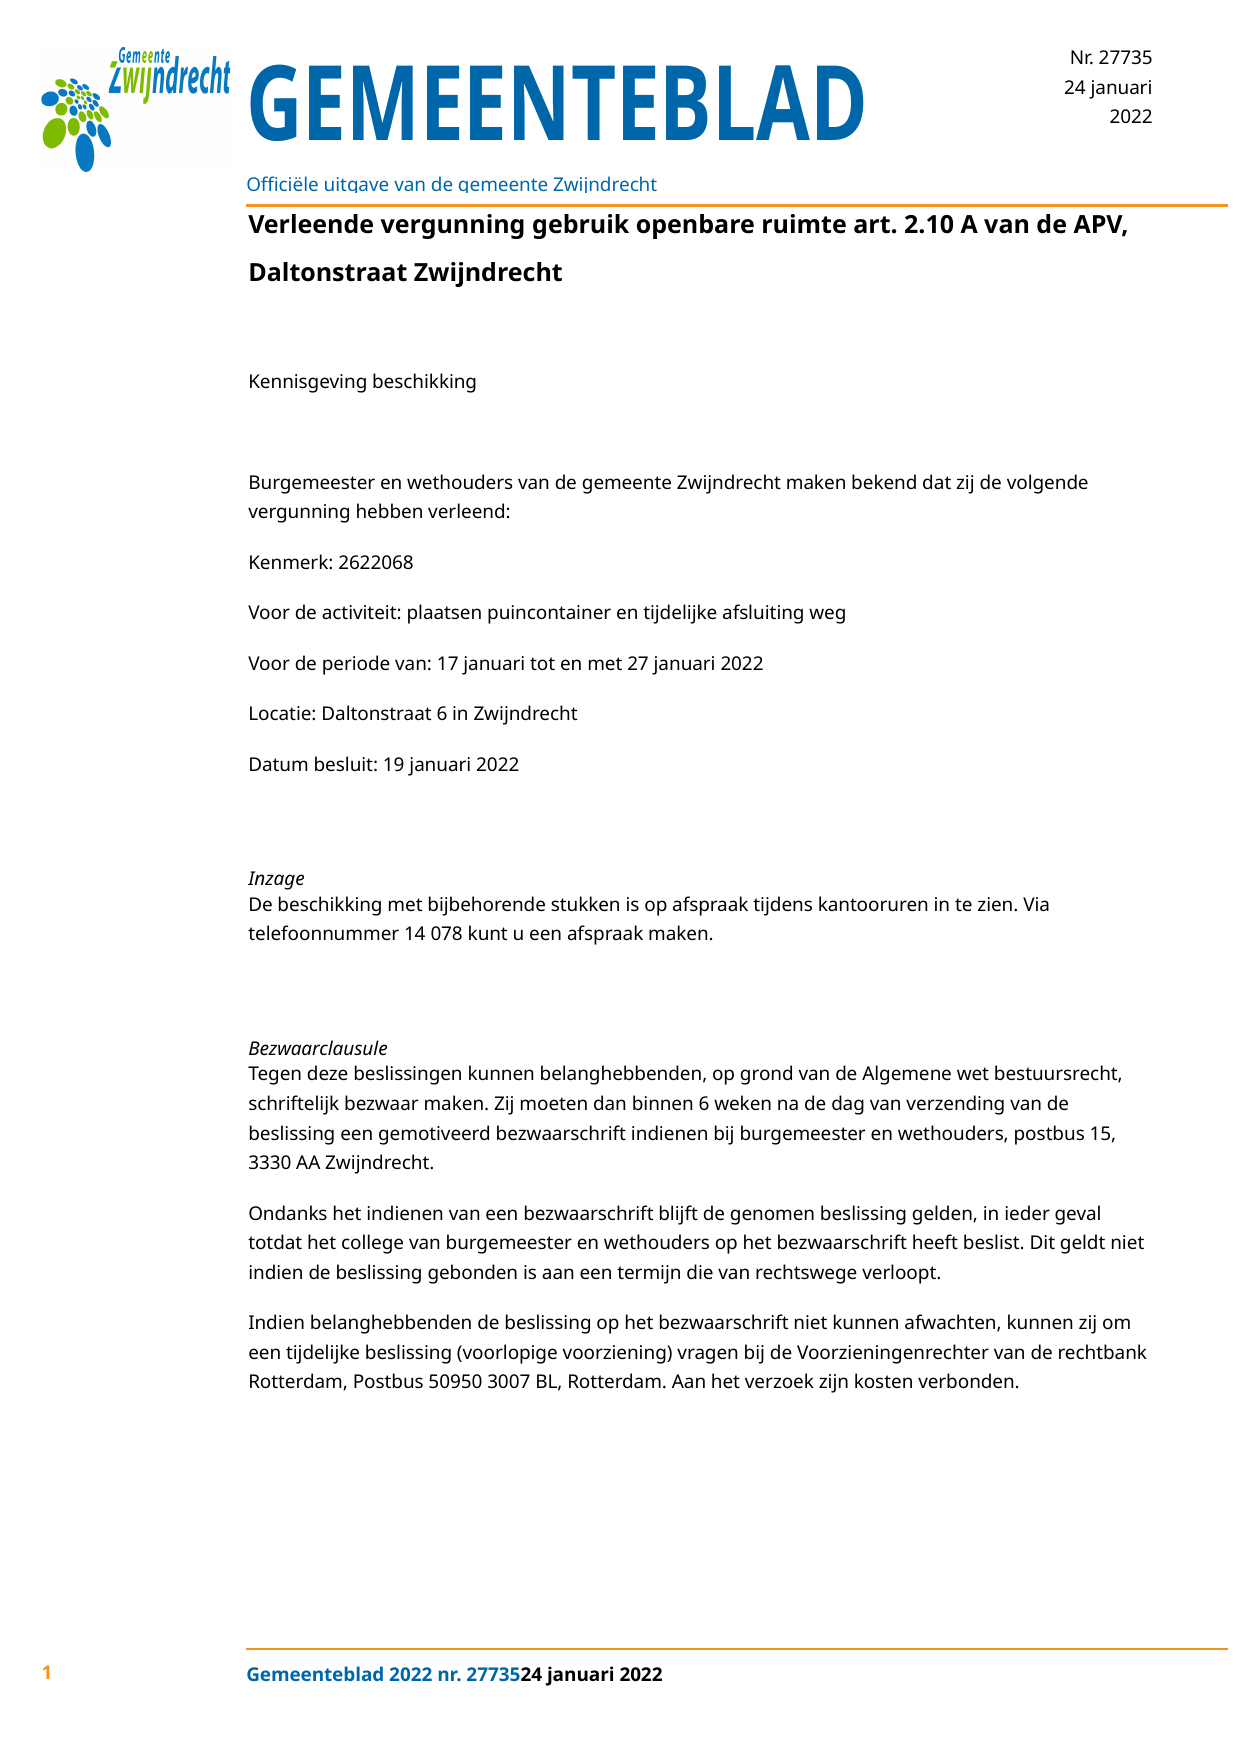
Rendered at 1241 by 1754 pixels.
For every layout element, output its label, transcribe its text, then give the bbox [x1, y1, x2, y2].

text Kenmerk: 2622068 [248, 549, 1152, 575]
text Verleende vergunning gebruik openbare ruimte art. 2.10 A van de APV, Daltonstraat Zwijndrecht [248, 207, 1152, 288]
text Datum besluit: 19 januari 2022 [248, 751, 1152, 777]
text Voor de periode van: 17 januari tot en met 27 januari 2022 [248, 650, 1152, 676]
text De beschikking met bijbehorende stukken is op afspraak tijdens kantooruren in te zien. Via telefoonnummer 14 078 kunt u een afspraak maken. [248, 891, 1152, 946]
text Locatie: Daltonstraat 6 in Zwijndrecht [248, 700, 1152, 726]
picture [41, 47, 231, 172]
text Indien belanghebbenden de beslissing op het bezwaarschrift niet kunnen afwachten, kunnen zij om een tijdelijke beslissing (voorlopige voorziening) vragen bij de Voorzieningenrechter van de rechtbank Rotterdam, Postbus 50950 3007 BL, Rotterdam. Aan het verzoek zijn kosten verbonden. [248, 1309, 1152, 1394]
text Kennisgeving beschikking [248, 368, 1152, 394]
text Ondanks het indienen van een bezwaarschrift blijft de genomen beslissing gelden, in ieder geval totdat het college van burgemeester en wethouders op het bezwaarschrift heeft beslist. Dit geldt niet indien de beslissing gebonden is aan een termijn die van rechtswege verloopt. [248, 1200, 1152, 1285]
text Voor de activiteit: plaatsen puincontainer en tijdelijke afsluiting weg [248, 599, 1152, 625]
text Burgemeester en wethouders van de gemeente Zwijndrecht maken bekend dat zij de volgende vergunning hebben verleend: [248, 469, 1152, 524]
text Bezwaarclausule [248, 1035, 1152, 1061]
text Inzage [248, 865, 1152, 891]
text Tegen deze beslissingen kunnen belanghebbenden, op grond van de Algemene wet bestuursrecht, schriftelijk bezwaar maken. Zij moeten dan binnen 6 weken na de dag van verzending van de beslissing een gemotiveerd bezwaarschrift indienen bij burgemeester en wethouders, postbus 15, 3330 AA Zwijndrecht. [248, 1061, 1152, 1175]
